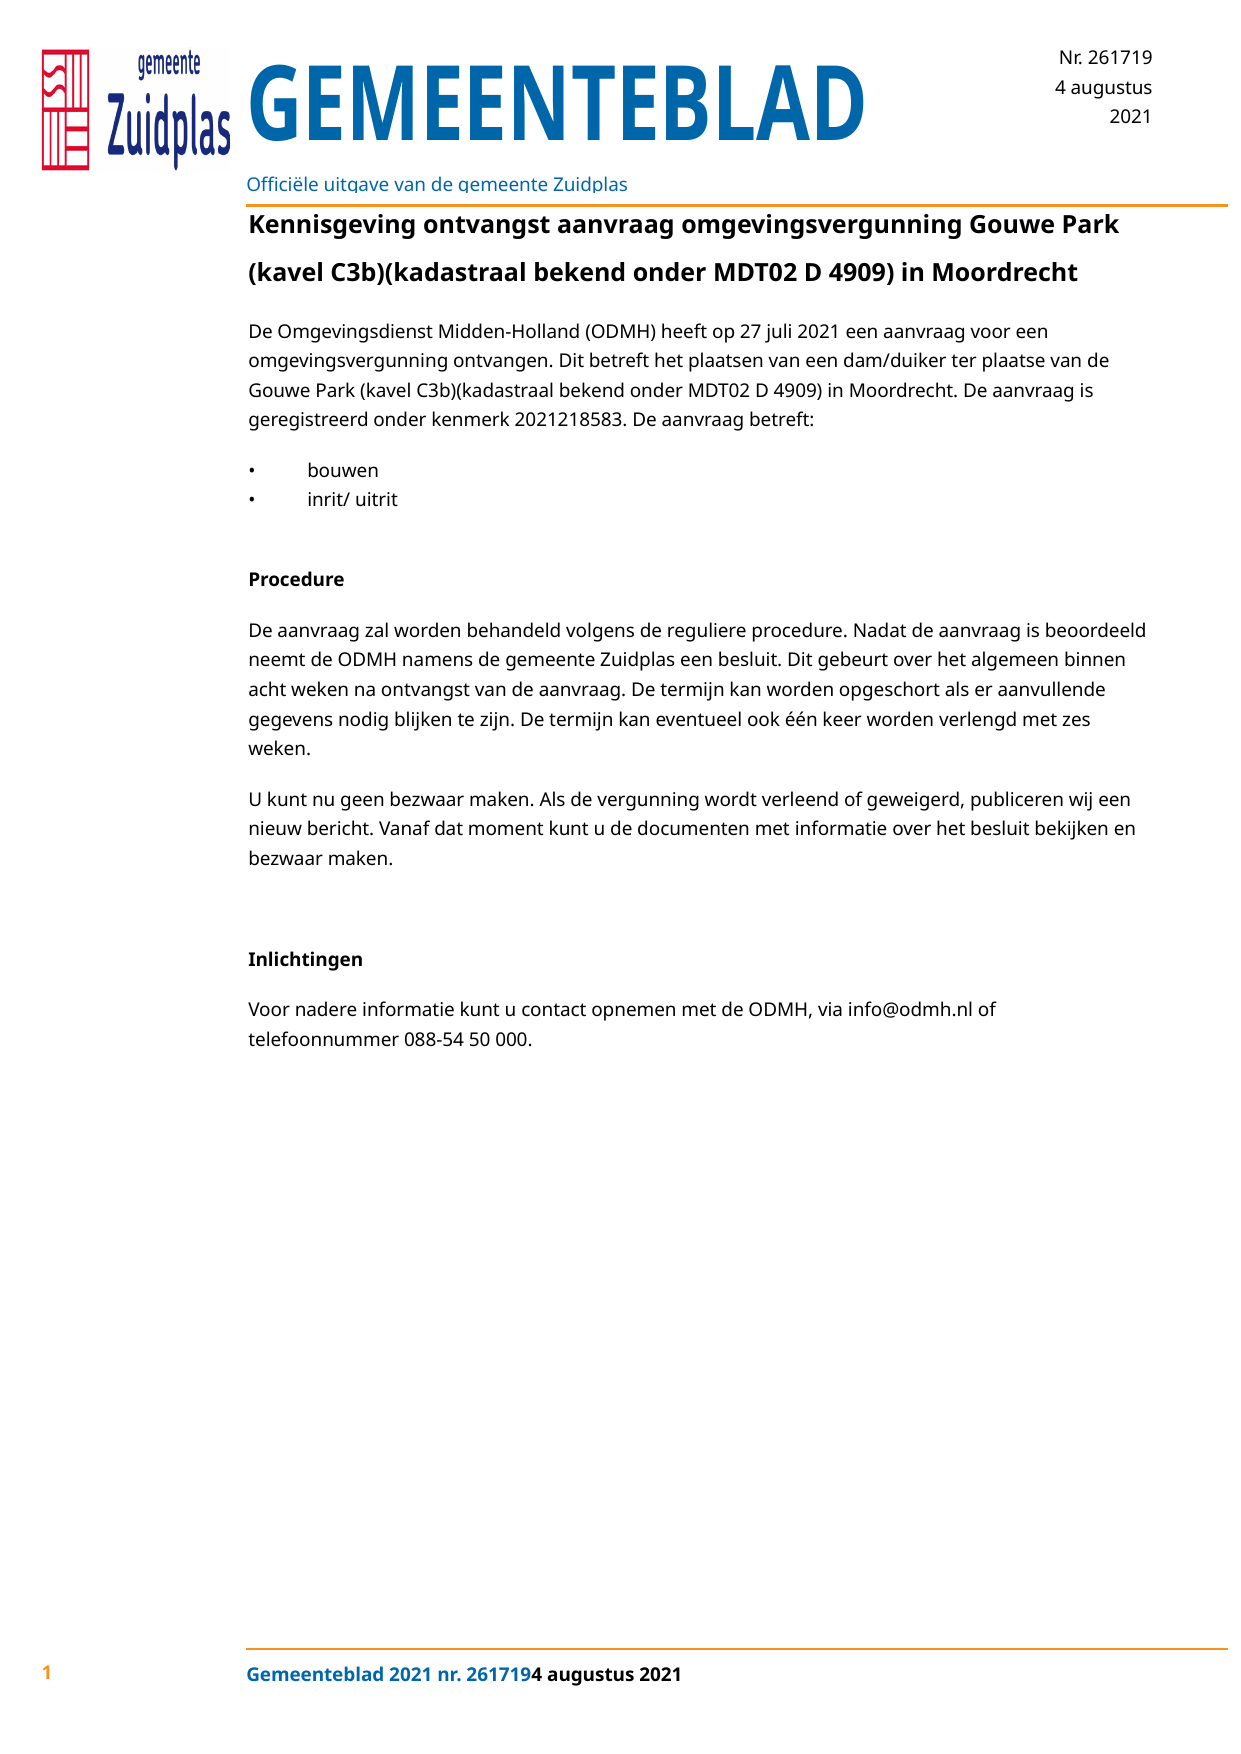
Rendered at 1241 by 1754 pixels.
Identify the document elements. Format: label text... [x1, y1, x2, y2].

text De aanvraag zal worden behandeld volgens de reguliere procedure. Nadat de aanvraag is beoordeeld neemt de ODMH namens de gemeente Zuidplas een besluit. Dit gebeurt over het algemeen binnen acht weken na ontvangst van de aanvraag. De termijn kan worden opgeschort als er aanvullende gegevens nodig blijken te zijn. De termijn kan eventueel ook één keer worden verlengd met zes weken. [248, 617, 1152, 761]
text De Omgevingsdienst Midden-Holland (ODMH) heeft op 27 juli 2021 een aanvraag voor een omgevingsvergunning ontvangen. Dit betreft het plaatsen van een dam/duiker ter plaatse van de Gouwe Park (kavel C3b)(kadastraal bekend onder MDT02 D 4909) in Moordrecht. De aanvraag is geregistreerd onder kenmerk 2021218583. De aanvraag betreft: [248, 318, 1152, 432]
text Voor nadere informatie kunt u contact opnemen met de ODMH, via info@odmh.nl of telefoonnummer 088-54 50 000. [248, 996, 1152, 1052]
text Inlichtingen [248, 946, 1152, 972]
list inrit/ uitrit [248, 487, 1152, 512]
text Kennisgeving ontvangst aanvraag omgevingsvergunning Gouwe Park (kavel C3b)(kadastraal bekend onder MDT02 D 4909) in Moordrecht [248, 207, 1152, 288]
list bouwen [248, 457, 1152, 483]
text U kunt nu geen bezwaar maken. Als de vergunning wordt verleend of geweigerd, publiceren wij een nieuw bericht. Vanaf dat moment kunt u de documenten met informatie over het besluit bekijken en bezwaar maken. [248, 786, 1152, 871]
picture [41, 47, 231, 172]
text Procedure [248, 567, 1152, 592]
